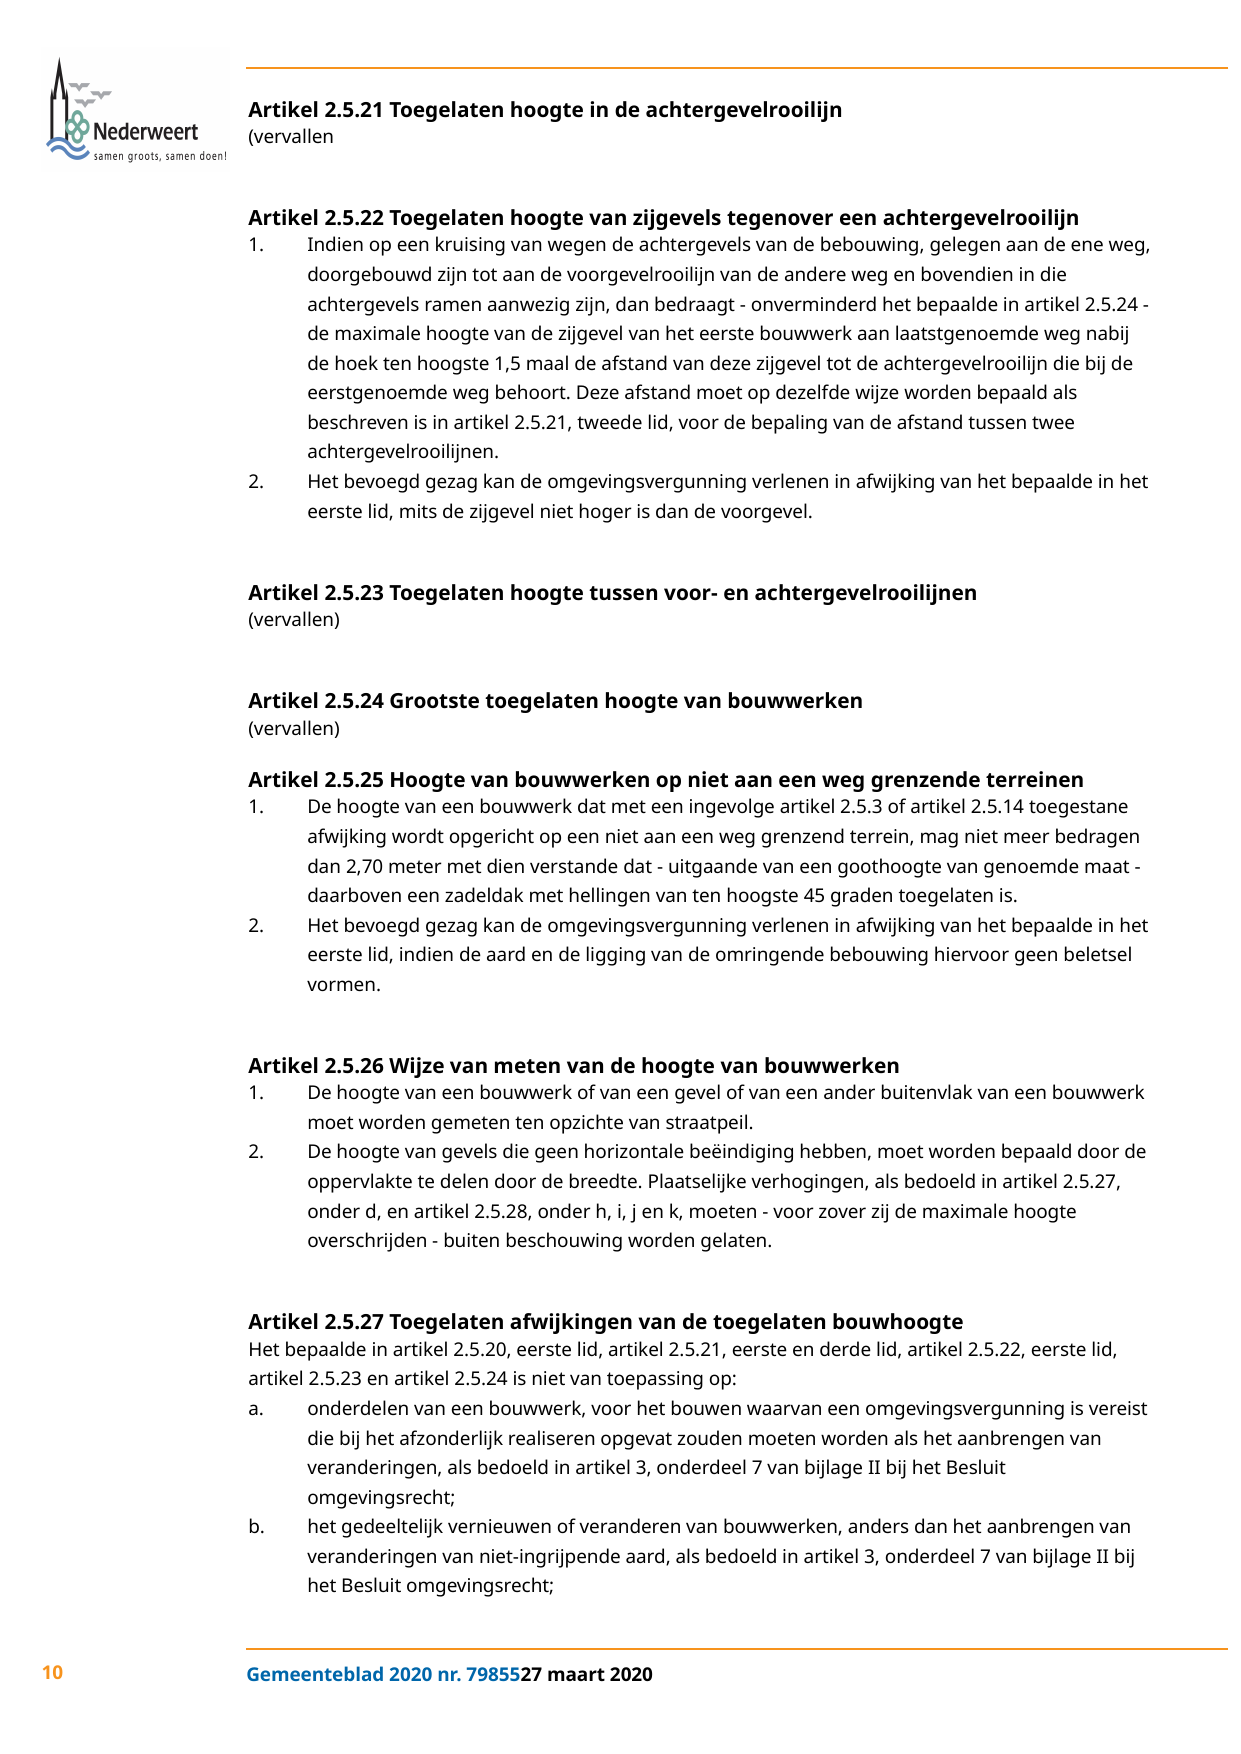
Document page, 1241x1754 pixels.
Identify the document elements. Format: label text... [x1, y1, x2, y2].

list Indien op een kruising van wegen de achtergevels van de bebouwing, gelegen aan de ene weg, doorgebouwd zijn tot aan de voorgevelrooilijn van de andere weg en bovendien in die achtergevels ramen aanwezig zijn, dan bedraagt - onverminderd het bepaalde in artikel 2.5.24 - de maximale hoogte van de zijgevel van het eerste bouwwerk aan laatstgenoemde weg nabij de hoek ten hoogste 1,5 maal de afstand van deze zijgevel tot de achtergevelrooilijn die bij de eerstgenoemde weg behoort. Deze afstand moet op dezelfde wijze worden bepaald als beschreven is in artikel 2.5.21, tweede lid, voor de bepaling van de afstand tussen twee achtergevelrooilijnen. [248, 232, 1152, 464]
list De hoogte van een bouwwerk dat met een ingevolge artikel 2.5.3 of artikel 2.5.14 toegestane afwijking wordt opgericht op een niet aan een weg grenzend terrein, mag niet meer bedragen dan 2,70 meter met dien verstande dat - uitgaande van een goothoogte van genoemde maat - daarboven een zadeldak met hellingen van ten hoogste 45 graden toegelaten is. [248, 794, 1152, 908]
text Artikel 2.5.21 Toegelaten hoogte in de achtergevelrooilijn [248, 95, 1152, 123]
picture [41, 47, 231, 172]
text Artikel 2.5.23 Toegelaten hoogte tussen voor- en achtergevelrooilijnen [248, 578, 1152, 606]
text (vervallen [248, 123, 1152, 149]
text Het bepaalde in artikel 2.5.20, eerste lid, artikel 2.5.21, eerste en derde lid, artikel 2.5.22, eerste lid, artikel 2.5.23 en artikel 2.5.24 is niet van toepassing op: [248, 1336, 1152, 1391]
list onderdelen van een bouwwerk, voor het bouwen waarvan een omgevingsvergunning is vereist die bij het afzonderlijk realiseren opgevat zouden moeten worden als het aanbrengen van veranderingen, als bedoeld in artikel 3, onderdeel 7 van bijlage II bij het Besluit omgevingsrecht; [248, 1395, 1152, 1509]
list het gedeeltelijk vernieuwen of veranderen van bouwwerken, anders dan het aanbrengen van veranderingen van niet-ingrijpende aard, als bedoeld in artikel 3, onderdeel 7 van bijlage II bij het Besluit omgevingsrecht; [248, 1513, 1152, 1598]
text (vervallen) [248, 715, 1152, 741]
text Artikel 2.5.24 Grootste toegelaten hoogte van bouwwerken [248, 686, 1152, 715]
list Het bevoegd gezag kan de omgevingsvergunning verlenen in afwijking van het bepaalde in het eerste lid, indien de aard en de ligging van de omringende bebouwing hiervoor geen beletsel vormen. [248, 912, 1152, 997]
text (vervallen) [248, 606, 1152, 632]
list De hoogte van een bouwwerk of van een gevel of van een ander buitenvlak van een bouwwerk moet worden gemeten ten opzichte van straatpeil. [248, 1079, 1152, 1135]
text Artikel 2.5.26 Wijze van meten van de hoogte van bouwwerken [248, 1051, 1152, 1079]
list Het bevoegd gezag kan de omgevingsvergunning verlenen in afwijking van het bepaalde in het eerste lid, mits de zijgevel niet hoger is dan de voorgevel. [248, 468, 1152, 524]
list De hoogte van gevels die geen horizontale beëindiging hebben, moet worden bepaald door de oppervlakte te delen door de breedte. Plaatselijke verhogingen, als bedoeld in artikel 2.5.27, onder d, en artikel 2.5.28, onder h, i, j en k, moeten - voor zover zij de maximale hoogte overschrijden - buiten beschouwing worden gelaten. [248, 1139, 1152, 1253]
text Artikel 2.5.27 Toegelaten afwijkingen van de toegelaten bouwhoogte [248, 1307, 1152, 1336]
text Artikel 2.5.22 Toegelaten hoogte van zijgevels tegenover een achtergevelrooilijn [248, 203, 1152, 232]
text Artikel 2.5.25 Hoogte van bouwwerken op niet aan een weg grenzende terreinen [248, 765, 1152, 794]
